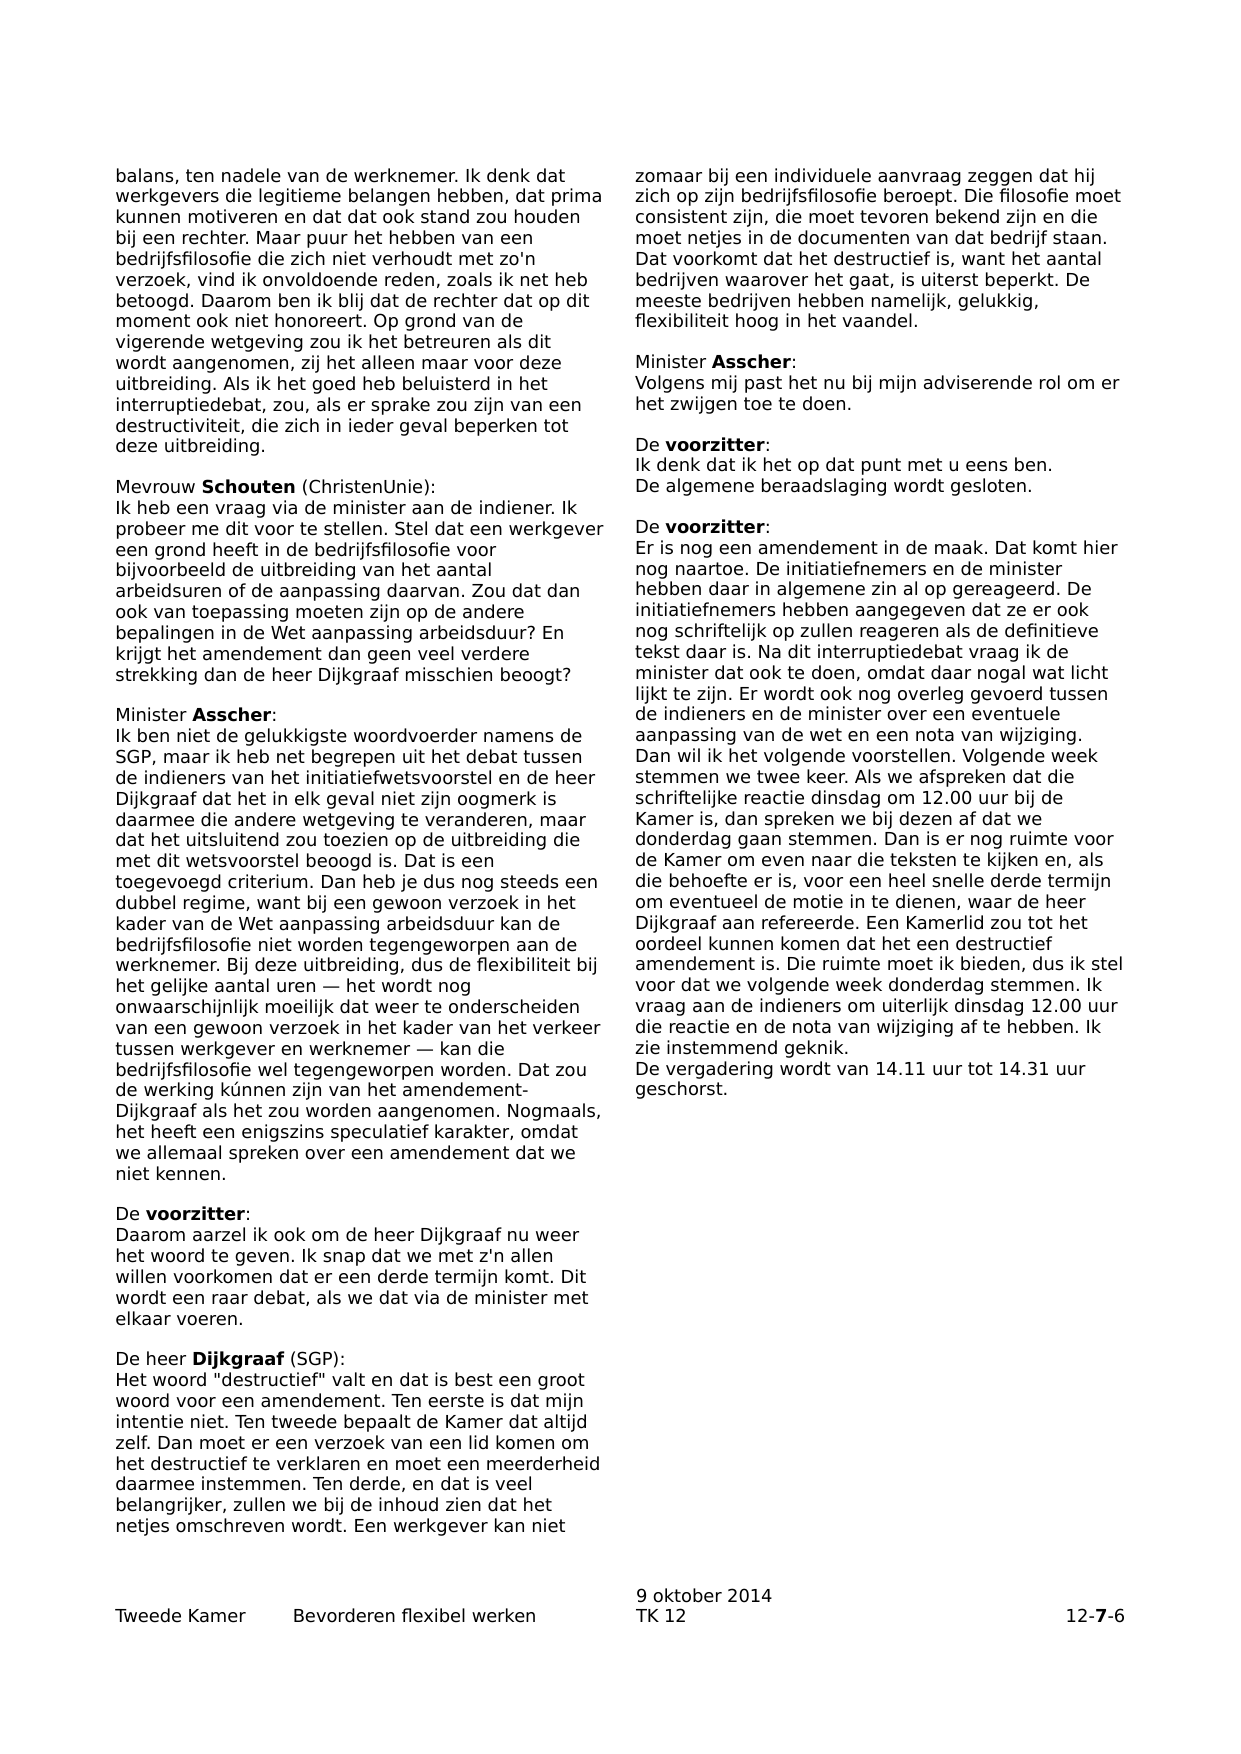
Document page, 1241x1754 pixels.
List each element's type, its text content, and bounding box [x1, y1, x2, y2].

text Ik ben niet de gelukkigste woordvoerder namens de SGP, maar ik heb net begrepen uit het debat tussen de indieners van het initiatiefwetsvoorstel en de heer Dijkgraaf dat het in elk geval niet zijn oogmerk is daarmee die andere wetgeving te veranderen, maar dat het uitsluitend zou toezien op de uitbreiding die met dit wetsvoorstel beoogd is. Dat is een toegevoegd criterium. Dan heb je dus nog steeds een dubbel regime, want bij een gewoon verzoek in het kader van de Wet aanpassing arbeidsduur kan de bedrijfsfilosofie niet worden tegengeworpen aan de werknemer. Bij deze uitbreiding, dus de flexibiliteit bij het gelijke aantal uren — het wordt nog onwaarschijnlijk moeilijk dat weer te onderscheiden van een gewoon verzoek in het kader van het verkeer tussen werkgever en werknemer — kan die bedrijfsfilosofie wel tegengeworpen worden. Dat zou de werking kúnnen zijn van het amendement-Dijkgraaf als het zou worden aangenomen. Nogmaals, het heeft een enigszins speculatief karakter, omdat we allemaal spreken over een amendement dat we niet kennen. [115, 726, 605, 1184]
text Daarom aarzel ik ook om de heer Dijkgraaf nu weer het woord te geven. Ik snap dat we met z'n allen willen voorkomen dat er een derde termijn komt. Dit wordt een raar debat, als we dat via de minister met elkaar voeren. [115, 1225, 605, 1329]
text De heer Dijkgraaf (SGP): [115, 1349, 605, 1370]
text Er is nog een amendement in de maak. Dat komt hier nog naartoe. De initiatiefnemers en de minister hebben daar in algemene zin al op gereageerd. De initiatiefnemers hebben aangegeven dat ze er ook nog schriftelijk op zullen reageren als de definitieve tekst daar is. Na dit interruptiedebat vraag ik de minister dat ook te doen, omdat daar nogal wat licht lijkt te zijn. Er wordt ook nog overleg gevoerd tussen de indieners en de minister over een eventuele aanpassing van de wet en een nota van wijziging. Dan wil ik het volgende voorstellen. Volgende week stemmen we twee keer. Als we afspreken dat die schriftelijke reactie dinsdag om 12.00 uur bij de Kamer is, dan spreken we bij dezen af dat we donderdag gaan stemmen. Dan is er nog ruimte voor de Kamer om even naar die teksten te kijken en, als die behoefte er is, voor een heel snelle derde termijn om eventueel de motie in te dienen, waar de heer Dijkgraaf aan refereerde. Een Kamerlid zou tot het oordeel kunnen komen dat het een destructief amendement is. Die ruimte moet ik bieden, dus ik stel voor dat we volgende week donderdag stemmen. Ik vraag aan de indieners om uiterlijk dinsdag 12.00 uur die reactie en de nota van wijziging af te hebben. Ik zie instemmend geknik. [635, 537, 1125, 1058]
text balans, ten nadele van de werknemer. Ik denk dat werkgevers die legitieme belangen hebben, dat prima kunnen motiveren en dat dat ook stand zou houden bij een rechter. Maar puur het hebben van een bedrijfsfilosofie die zich niet verhoudt met zo'n verzoek, vind ik onvoldoende reden, zoals ik net heb betoogd. Daarom ben ik blij dat de rechter dat op dit moment ook niet honoreert. Op grond van de vigerende wetgeving zou ik het betreuren als dit wordt aangenomen, zij het alleen maar voor deze uitbreiding. Als ik het goed heb beluisterd in het interruptiedebat, zou, als er sprake zou zijn van een destructiviteit, die zich in ieder geval beperken tot deze uitbreiding. [115, 165, 605, 457]
text zomaar bij een individuele aanvraag zeggen dat hij zich op zijn bedrijfsfilosofie beroept. Die filosofie moet consistent zijn, die moet tevoren bekend zijn en die moet netjes in de documenten van dat bedrijf staan. Dat voorkomt dat het destructief is, want het aantal bedrijven waarover het gaat, is uiterst beperkt. De meeste bedrijven hebben namelijk, gelukkig, flexibiliteit hoog in het vaandel. [635, 165, 1125, 332]
text De voorzitter: [635, 517, 1125, 537]
text De vergadering wordt van 14.11 uur tot 14.31 uur geschorst. [635, 1058, 1125, 1100]
text De algemene beraadslaging wordt gesloten. [635, 476, 1125, 497]
text Het woord "destructief" valt en dat is best een groot woord voor een amendement. Ten eerste is dat mijn intentie niet. Ten tweede bepaalt de Kamer dat altijd zelf. Dan moet er een verzoek van een lid komen om het destructief te verklaren en moet een meerderheid daarmee instemmen. Ten derde, en dat is veel belangrijker, zullen we bij de inhoud zien dat het netjes omschreven wordt. Een werkgever kan niet [115, 1370, 605, 1537]
text De voorzitter: [115, 1204, 605, 1225]
text Ik heb een vraag via de minister aan de indiener. Ik probeer me dit voor te stellen. Stel dat een werkgever een grond heeft in de bedrijfsfilosofie voor bijvoorbeeld de uitbreiding van het aantal arbeidsuren of de aanpassing daarvan. Zou dat dan ook van toepassing moeten zijn op de andere bepalingen in de Wet aanpassing arbeidsduur? En krijgt het amendement dan geen veel verdere strekking dan de heer Dijkgraaf misschien beoogt? [115, 498, 605, 685]
text Mevrouw Schouten (ChristenUnie): [115, 477, 605, 498]
text Ik denk dat ik het op dat punt met u eens ben. [635, 455, 1125, 476]
text Minister Asscher: [635, 352, 1125, 373]
text Minister Asscher: [115, 705, 605, 726]
text De voorzitter: [635, 434, 1125, 455]
text Volgens mij past het nu bij mijn adviserende rol om er het zwijgen toe te doen. [635, 373, 1125, 414]
